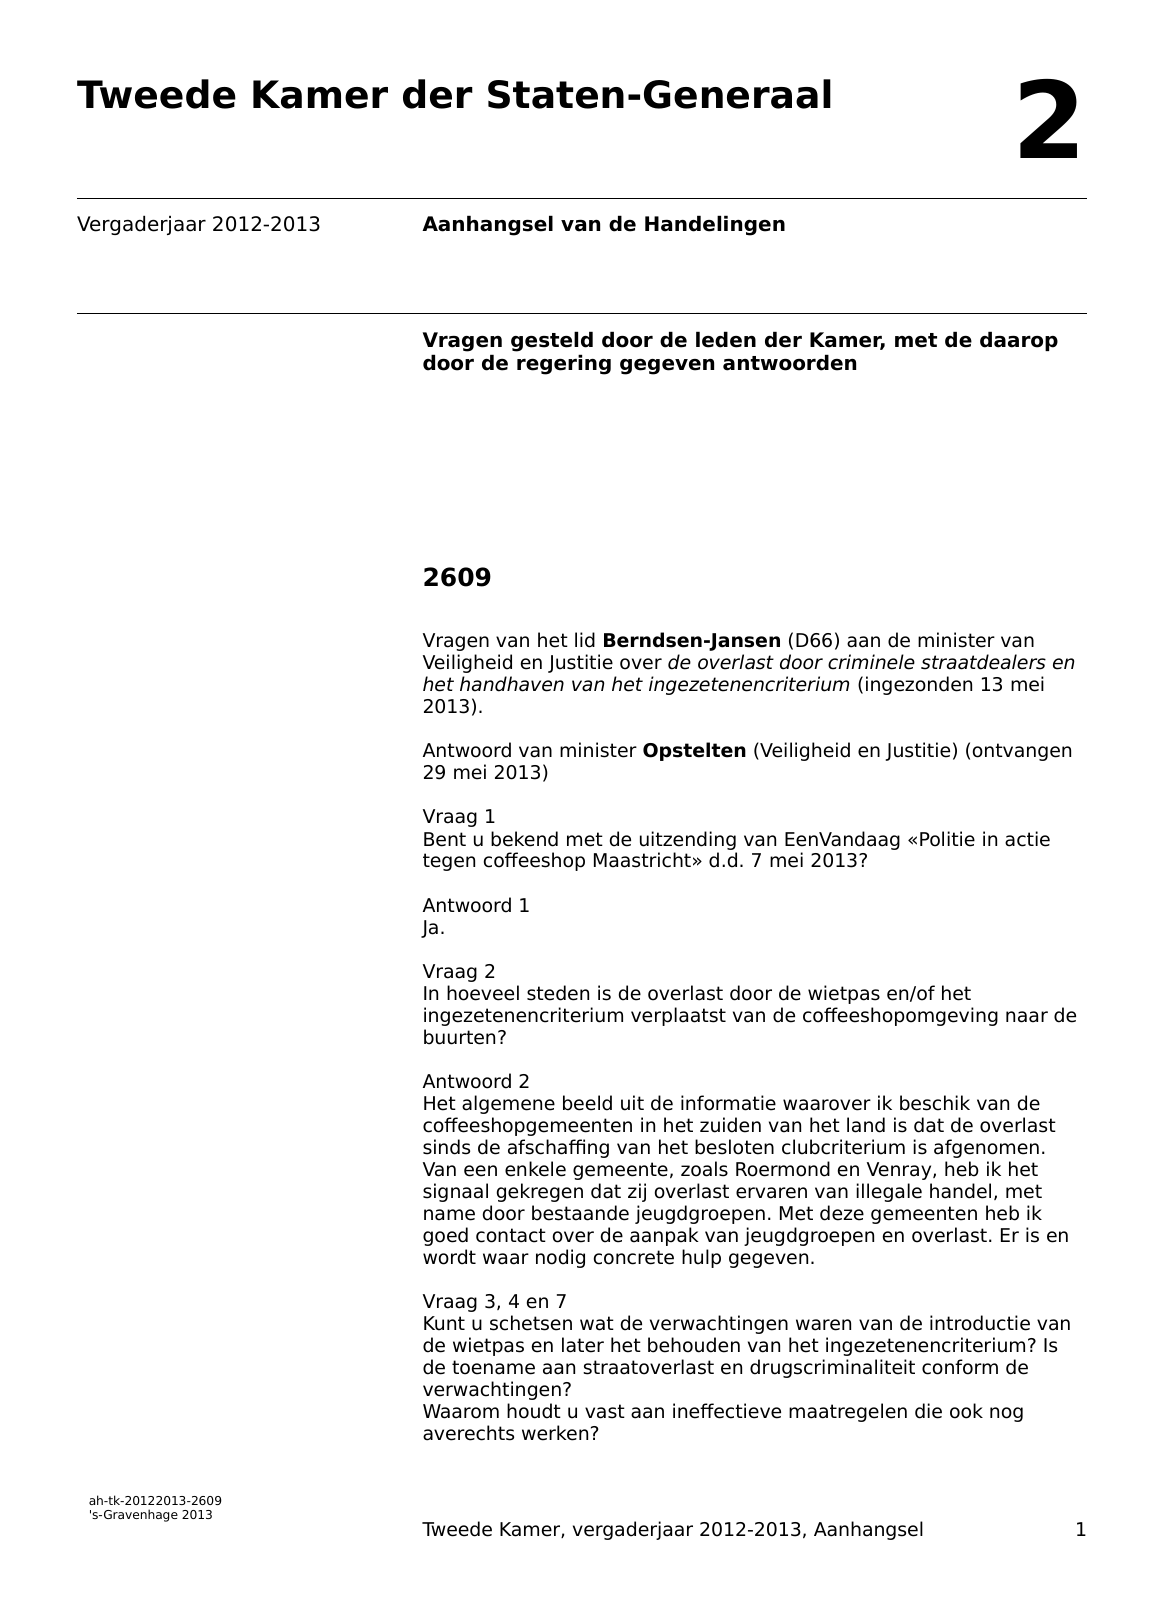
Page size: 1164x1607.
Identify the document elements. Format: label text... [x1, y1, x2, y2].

table_header 2 [886, 59, 1087, 198]
text Antwoord 1 [422, 894, 1087, 917]
text Het algemene beeld uit de informatie waarover ik beschik van de coffeeshopgemeenten in het zuiden van het land is dat de overlast sinds de afschaffing van het besloten clubcriterium is afgenomen. Van een enkele gemeente, zoals Roermond en Venray, heb ik het signaal gekregen dat zij overlast ervaren van illegale handel, met name door bestaande jeugdgroepen. Met deze gemeenten heb ik goed contact over de aanpak van jeugdgroepen en overlast. Er is en wordt waar nodig concrete hulp gegeven. [422, 1093, 1087, 1269]
text Vraag 1 [422, 806, 1087, 828]
table_cell [77, 314, 422, 375]
text Kunt u schetsen wat de verwachtingen waren van de introductie van de wietpas en later het behouden van het ingezetenencriterium? Is de toename aan straatoverlast en drugscriminaliteit conform de verwachtingen? [422, 1313, 1087, 1401]
text Waarom houdt u vast aan ineffectieve maatregelen die ook nog averechts werken? [422, 1401, 1087, 1445]
text Vragen van het lid Berndsen-Jansen (D66) aan de minister van Veiligheid en Justitie over de overlast door criminele straatdealers en het handhaven van het ingezetenencriterium (ingezonden 13 mei 2013). [422, 630, 1087, 718]
text Bent u bekend met de uitzending van EenVandaag «Politie in actie tegen coffeeshop Maastricht» d.d. 7 mei 2013? [422, 828, 1087, 872]
text In hoeveel steden is de overlast door de wietpas en/of het ingezetenencriterium verplaatst van de coffeeshopomgeving naar de buurten? [422, 983, 1087, 1049]
text Antwoord van minister Opstelten (Veiligheid en Justitie) (ontvangen 29 mei 2013) [422, 740, 1087, 784]
text Antwoord 2 [422, 1071, 1087, 1093]
table_cell Vergaderjaar 2012-2013 [77, 199, 422, 313]
text Vraag 3, 4 en 7 [422, 1291, 1087, 1313]
table_cell Vragen gesteld door de leden der Kamer, met de daarop door de regering gegeven antwoorden [422, 314, 1087, 375]
text Ja. [422, 917, 1087, 938]
table_header Tweede Kamer der Staten-Generaal [77, 59, 886, 198]
text Vraag 2 [422, 961, 1087, 983]
text 2609 [422, 563, 1087, 592]
text 's-Gravenhage 2013 [88, 1508, 323, 1522]
table_cell Aanhangsel van de Handelingen [422, 199, 1087, 313]
text ah-tk-20122013-2609 [88, 1494, 323, 1508]
